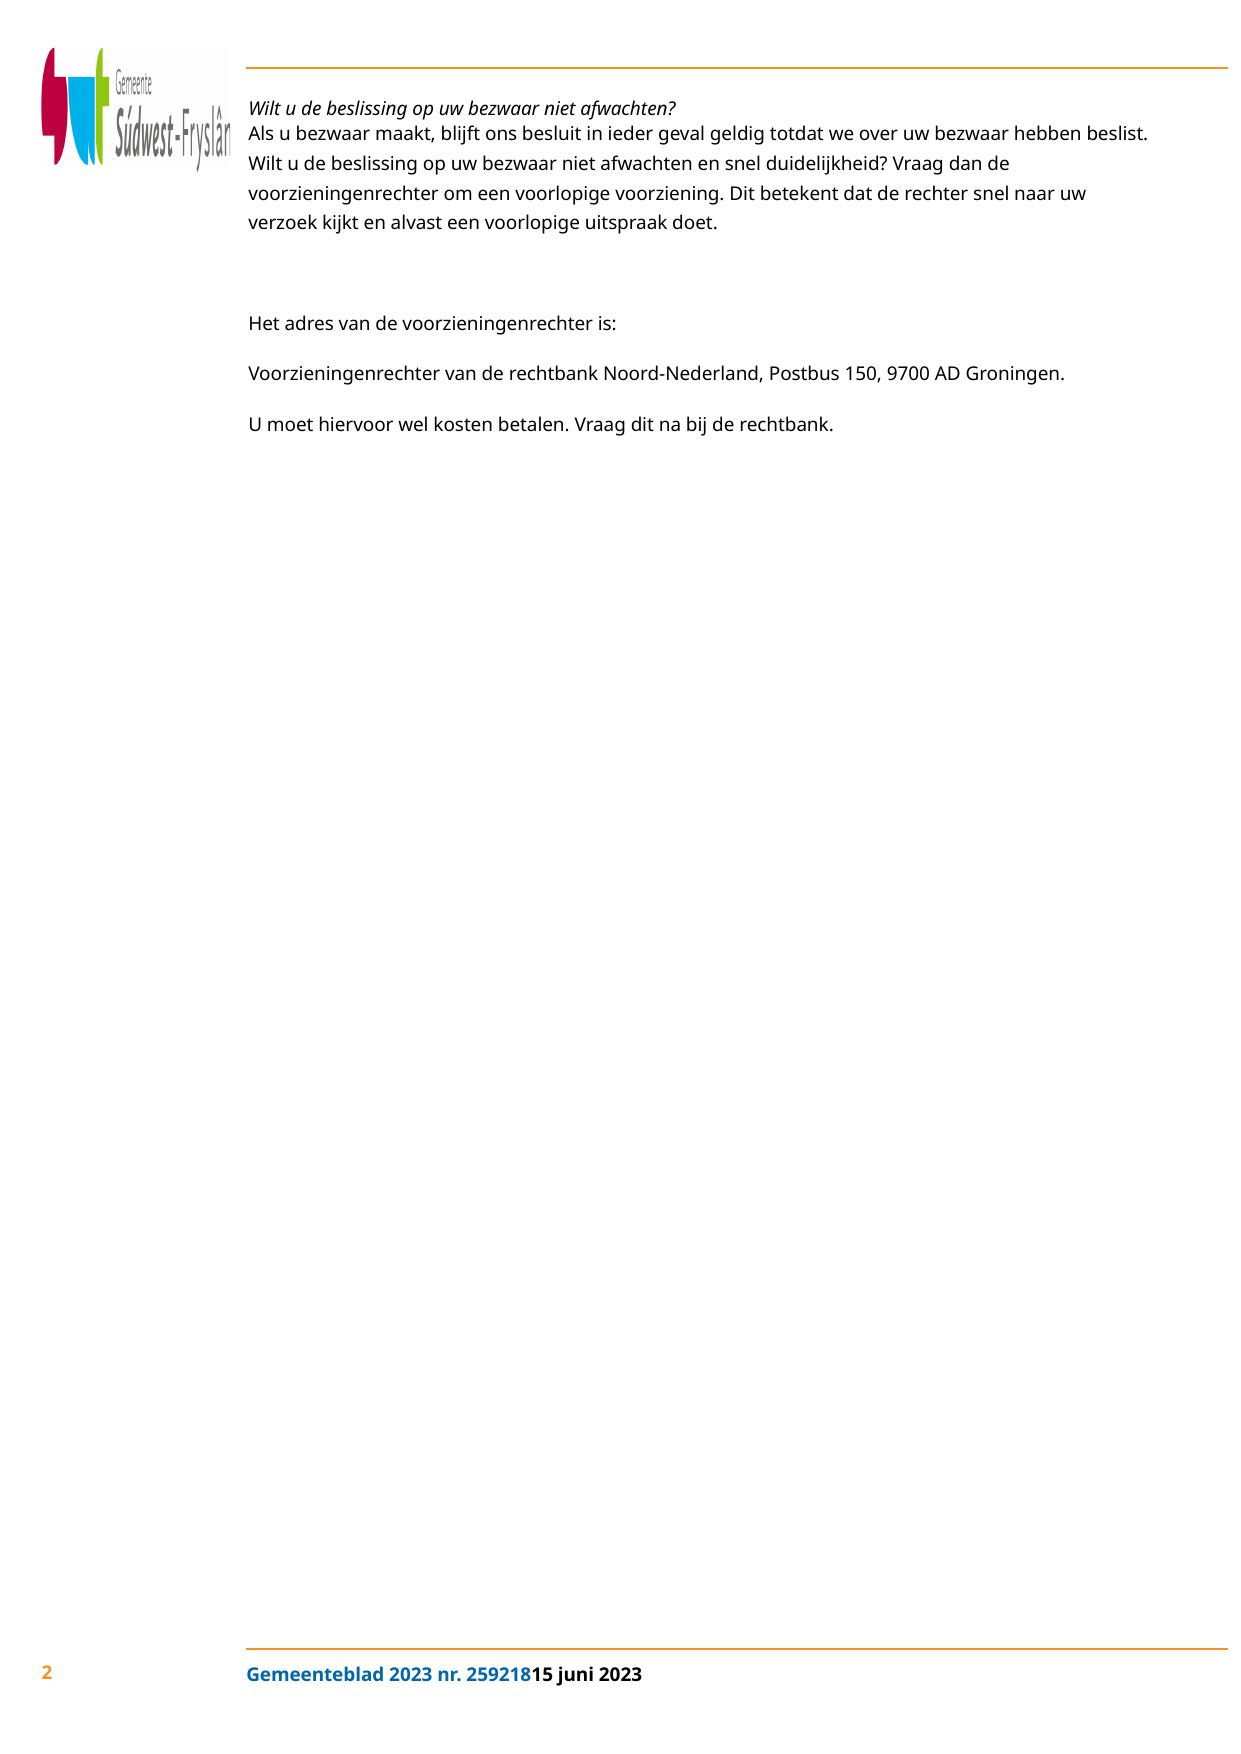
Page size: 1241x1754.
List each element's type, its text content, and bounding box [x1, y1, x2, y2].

text U moet hiervoor wel kosten betalen. Vraag dit na bij de rechtbank. [248, 411, 1152, 437]
text Het adres van de voorzieningenrechter is: [248, 310, 1152, 336]
text Wilt u de beslissing op uw bezwaar niet afwachten? [248, 95, 1152, 121]
text Als u bezwaar maakt, blijft ons besluit in ieder geval geldig totdat we over uw bezwaar hebben beslist. Wilt u de beslissing op uw bezwaar niet afwachten en snel duidelijkheid? Vraag dan de voorzieningenrechter om een voorlopige voorziening. Dit betekent dat de rechter snel naar uw verzoek kijkt en alvast een voorlopige uitspraak doet. [248, 121, 1152, 235]
picture [41, 47, 231, 172]
text Voorzieningenrechter van de rechtbank Noord-Nederland, Postbus 150, 9700 AD Groningen. [248, 361, 1152, 386]
